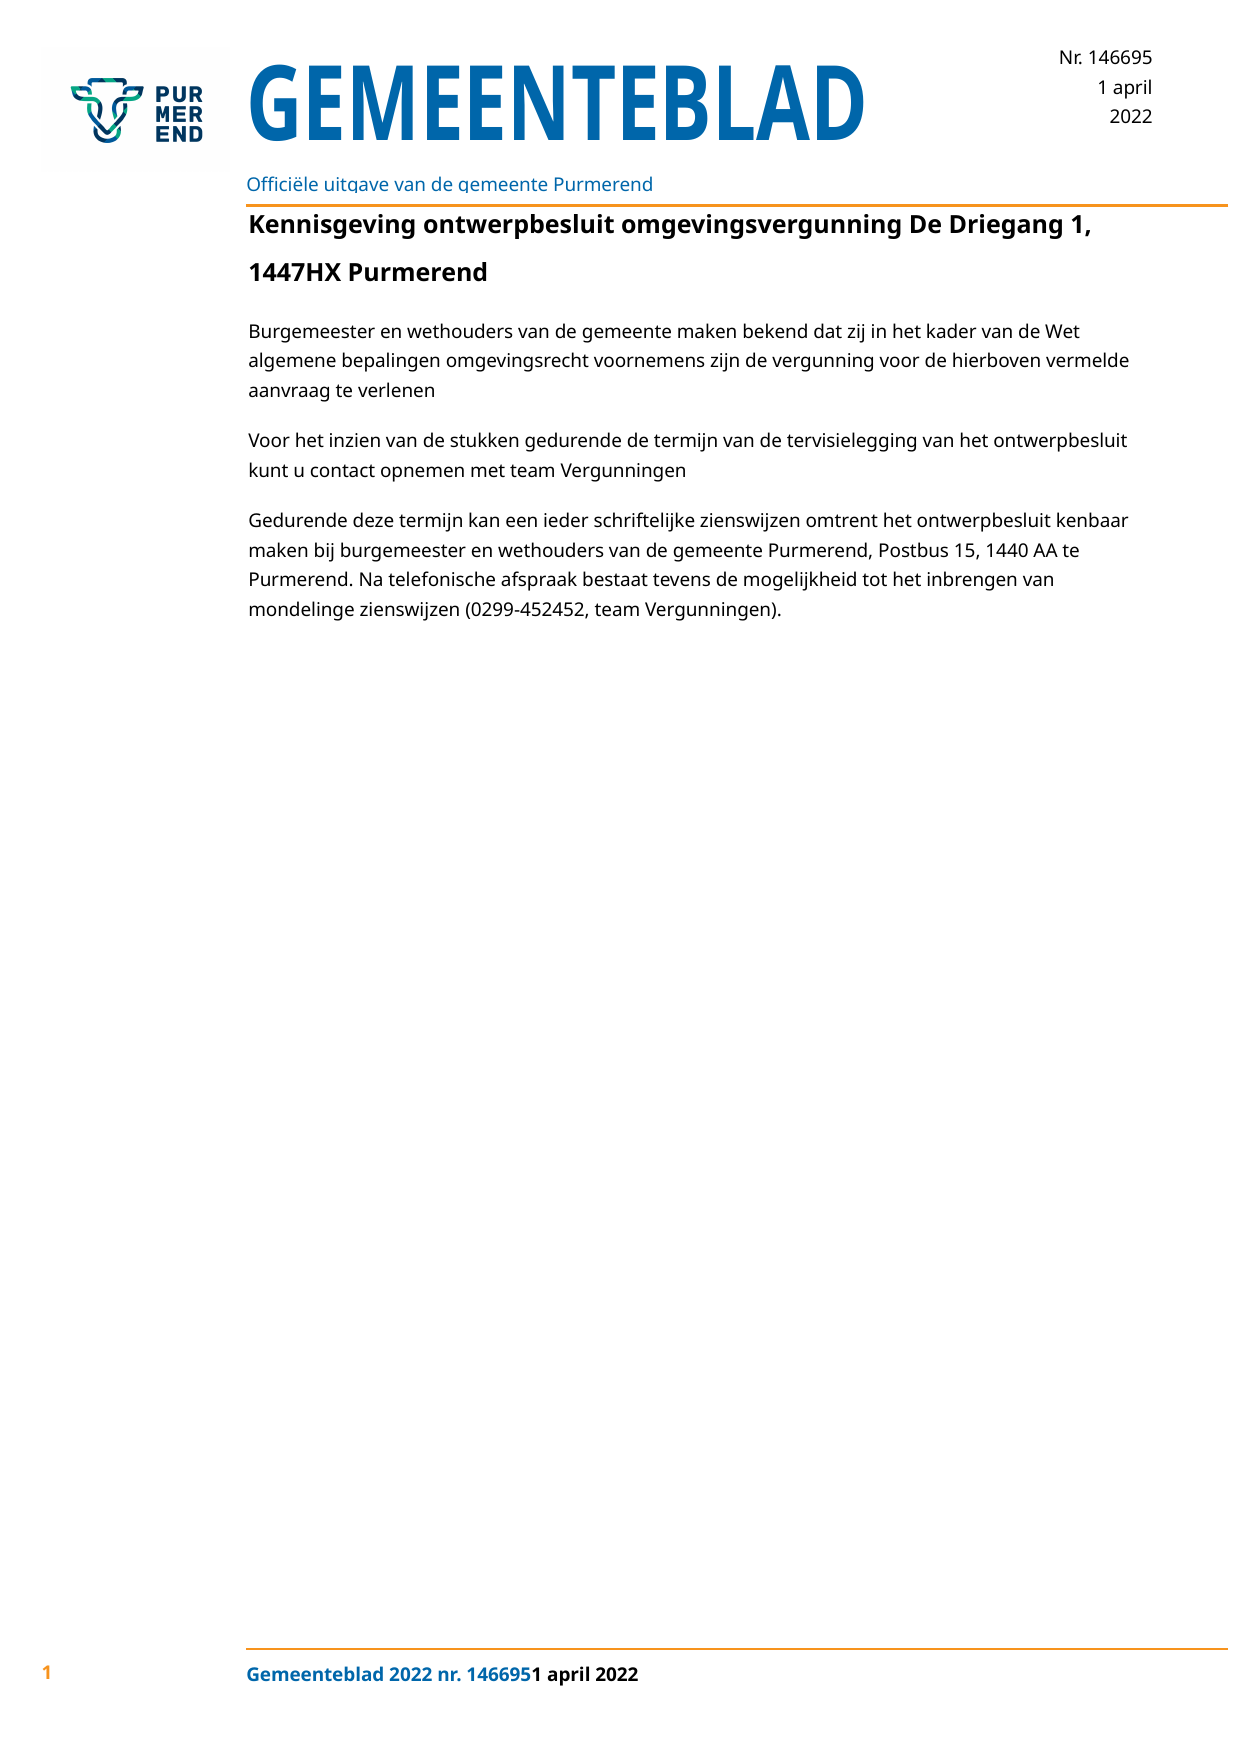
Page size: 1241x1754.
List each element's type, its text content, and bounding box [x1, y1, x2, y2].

text Gedurende deze termijn kan een ieder schriftelijke zienswijzen omtrent het ontwerpbesluit kenbaar maken bij burgemeester en wethouders van de gemeente Purmerend, Postbus 15, 1440 AA te Purmerend. Na telefonische afspraak bestaat tevens de mogelijkheid tot het inbrengen van mondelinge zienswijzen (0299-452452, team Vergunningen). [248, 507, 1152, 622]
text Burgemeester en wethouders van de gemeente maken bekend dat zij in het kader van de Wet algemene bepalingen omgevingsrecht voornemens zijn de vergunning voor de hierboven vermelde aanvraag te verlenen [248, 318, 1152, 403]
text Voor het inzien van de stukken gedurende de termijn van de tervisielegging van het ontwerpbesluit kunt u contact opnemen met team Vergunningen [248, 427, 1152, 483]
text Kennisgeving ontwerpbesluit omgevingsvergunning De Driegang 1, 1447HX Purmerend [248, 207, 1152, 288]
picture [41, 47, 231, 172]
